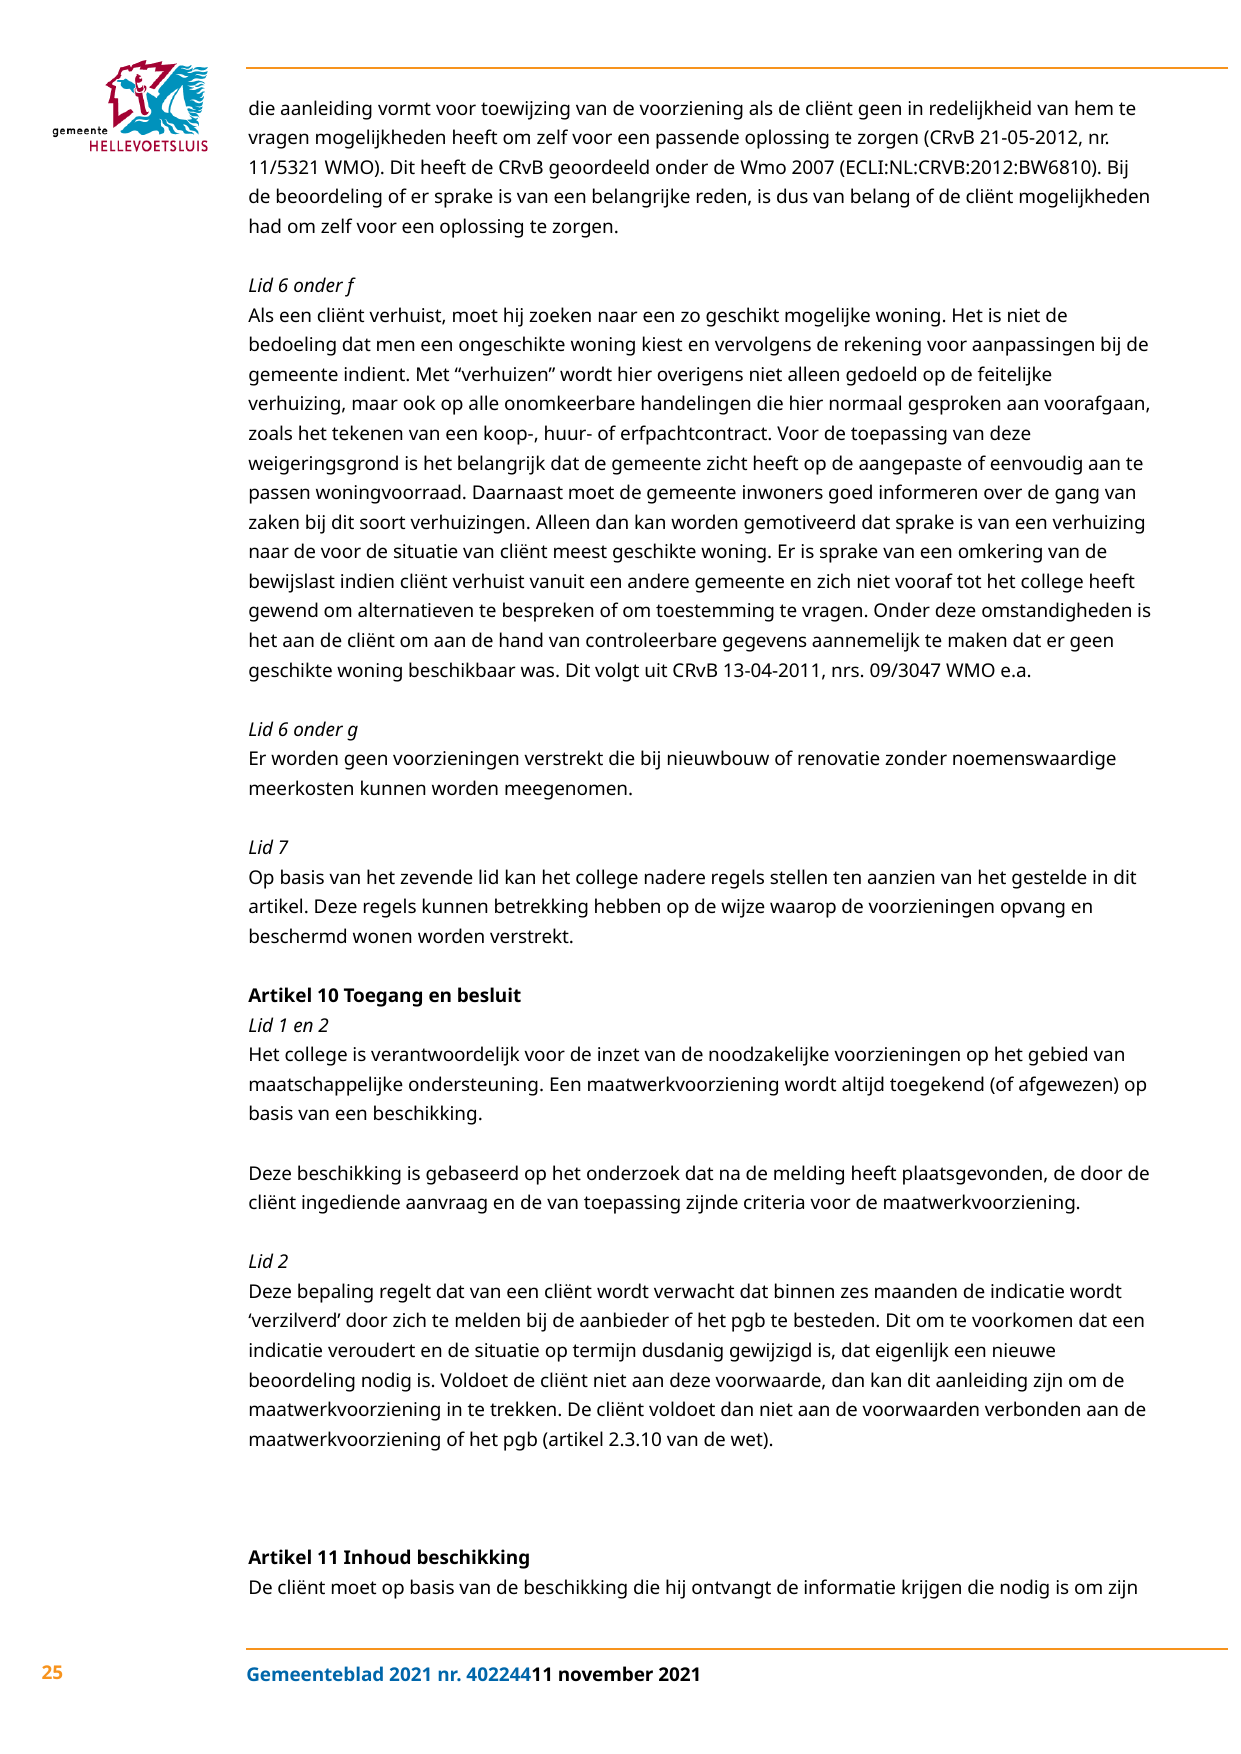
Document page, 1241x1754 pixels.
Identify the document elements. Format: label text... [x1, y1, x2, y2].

text Artikel 11 Inhoud beschikking [248, 1544, 1152, 1570]
text Het college is verantwoordelijk voor de inzet van de noodzakelijke voorzieningen op het gebied van maatschappelijke ondersteuning. Een maatwerkvoorziening wordt altijd toegekend (of afgewezen) op basis van een beschikking. [248, 1041, 1152, 1126]
text Artikel 10 Toegang en besluit [248, 982, 1152, 1008]
picture [41, 47, 231, 172]
text die aanleiding vormt voor toewijzing van de voorziening als de cliënt geen in redelijkheid van hem te vragen mogelijkheden heeft om zelf voor een passende oplossing te zorgen (CRvB 21-05-2012, nr. 11/5321 WMO). Dit heeft de CRvB geoordeeld onder de Wmo 2007 (ECLI:NL:CRVB:2012:BW6810). Bij de beoordeling of er sprake is van een belangrijke reden, is dus van belang of de cliënt mogelijkheden had om zelf voor een oplossing te zorgen. [248, 95, 1152, 239]
text Er worden geen voorzieningen verstrekt die bij nieuwbouw of renovatie zonder noemenswaardige meerkosten kunnen worden meegenomen. [248, 746, 1152, 801]
text Lid 6 onder g [248, 716, 1152, 742]
text Lid 7 [248, 834, 1152, 860]
text Als een cliënt verhuist, moet hij zoeken naar een zo geschikt mogelijke woning. Het is niet de bedoeling dat men een ongeschikte woning kiest en vervolgens de rekening voor aanpassingen bij de gemeente indient. Met “verhuizen” wordt hier overigens niet alleen gedoeld op de feitelijke verhuizing, maar ook op alle onomkeerbare handelingen die hier normaal gesproken aan voorafgaan, zoals het tekenen van een koop-, huur- of erfpachtcontract. Voor de toepassing van deze weigeringsgrond is het belangrijk dat de gemeente zicht heeft op de aangepaste of eenvoudig aan te passen woningvoorraad. Daarnaast moet de gemeente inwoners goed informeren over de gang van zaken bij dit soort verhuizingen. Alleen dan kan worden gemotiveerd dat sprake is van een verhuizing naar de voor de situatie van cliënt meest geschikte woning. Er is sprake van een omkering van de bewijslast indien cliënt verhuist vanuit een andere gemeente en zich niet vooraf tot het college heeft gewend om alternatieven te bespreken of om toestemming te vragen. Onder deze omstandigheden is het aan de cliënt om aan de hand van controleerbare gegevens aannemelijk te maken dat er geen geschikte woning beschikbaar was. Dit volgt uit CRvB 13-04-2011, nrs. 09/3047 WMO e.a. [248, 302, 1152, 683]
text De cliënt moet op basis van de beschikking die hij ontvangt de informatie krijgen die nodig is om zijn [248, 1574, 1152, 1600]
text Lid 6 onder f [248, 272, 1152, 298]
text Op basis van het zevende lid kan het college nadere regels stellen ten aanzien van het gestelde in dit artikel. Deze regels kunnen betrekking hebben op de wijze waarop de voorzieningen opvang en beschermd wonen worden verstrekt. [248, 864, 1152, 949]
text Deze bepaling regelt dat van een cliënt wordt verwacht dat binnen zes maanden de indicatie wordt ‘verzilverd’ door zich te melden bij de aanbieder of het pgb te besteden. Dit om te voorkomen dat een indicatie veroudert en de situatie op termijn dusdanig gewijzigd is, dat eigenlijk een nieuwe beoordeling nodig is. Voldoet de cliënt niet aan deze voorwaarde, dan kan dit aanleiding zijn om de maatwerkvoorziening in te trekken. De cliënt voldoet dan niet aan de voorwaarden verbonden aan de maatwerkvoorziening of het pgb (artikel 2.3.10 van de wet). [248, 1278, 1152, 1452]
text Lid 2 [248, 1248, 1152, 1274]
text Deze beschikking is gebaseerd op het onderzoek dat na de melding heeft plaatsgevonden, de door de cliënt ingediende aanvraag en de van toepassing zijnde criteria voor de maatwerkvoorziening. [248, 1160, 1152, 1215]
text Lid 1 en 2 [248, 1012, 1152, 1038]
